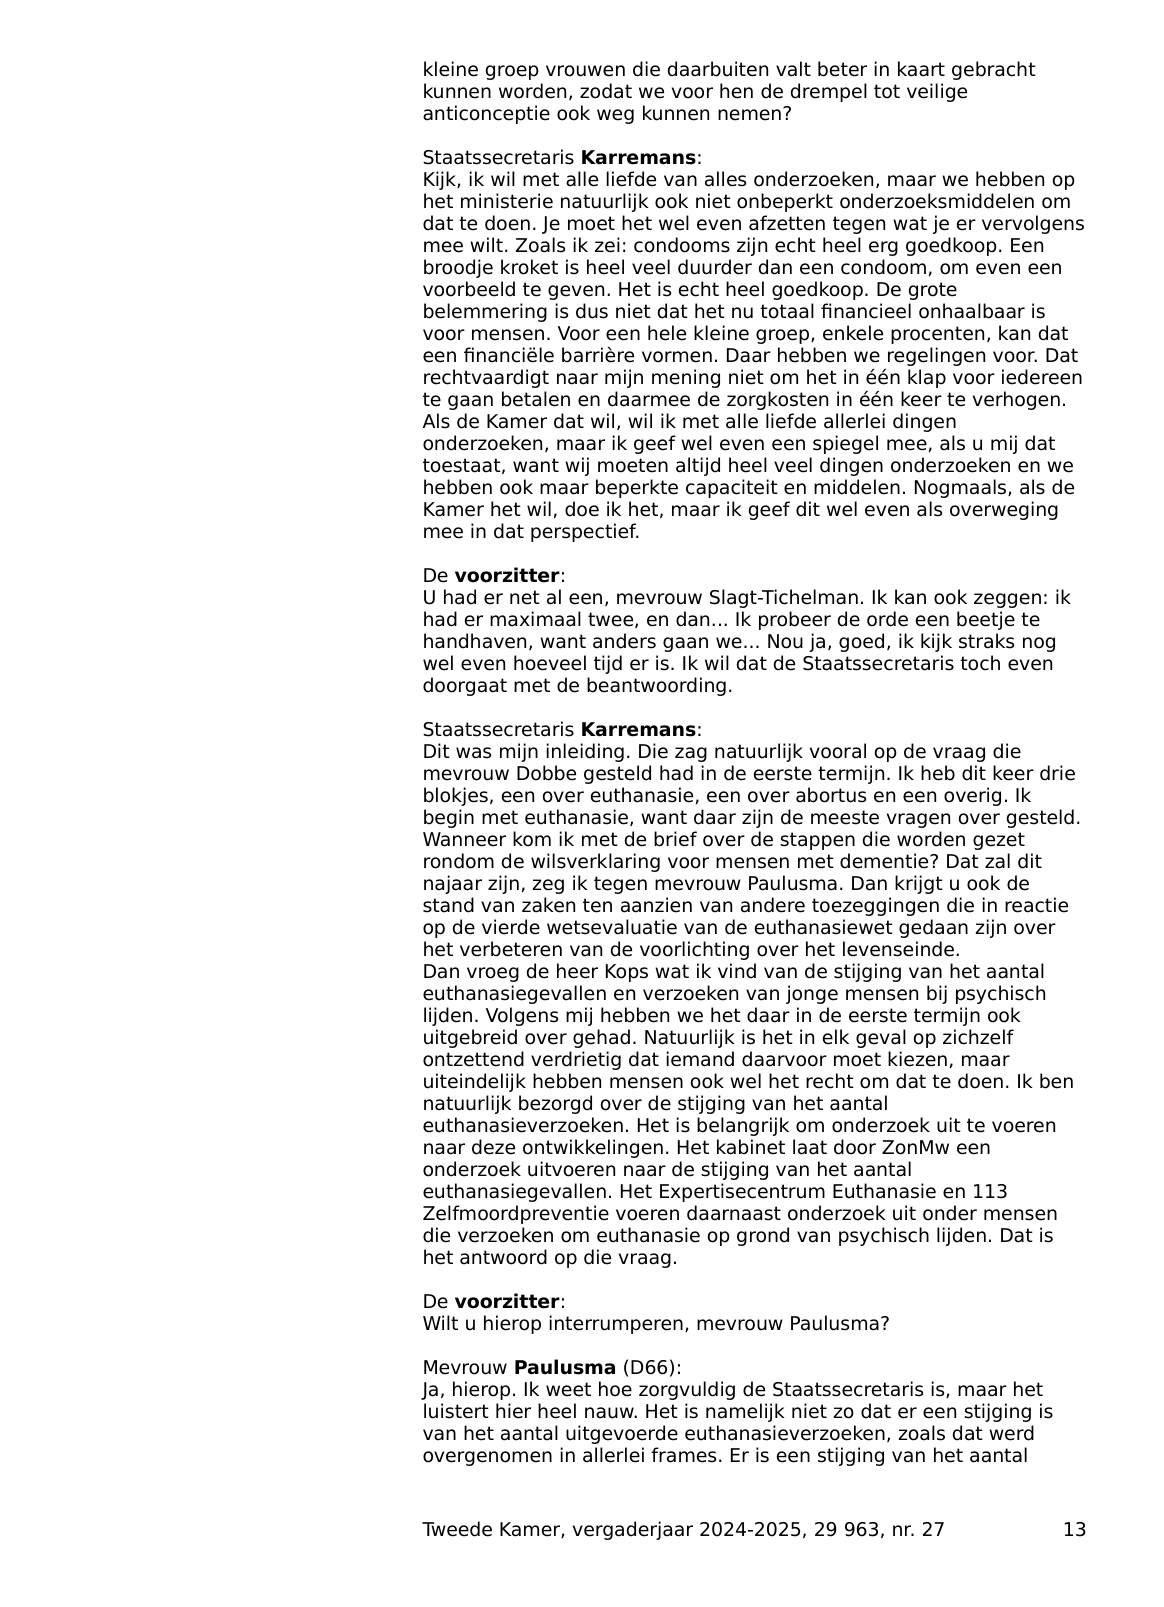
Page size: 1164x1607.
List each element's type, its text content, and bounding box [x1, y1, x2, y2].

text Mevrouw Paulusma (D66): [422, 1357, 1087, 1379]
text Staatssecretaris Karremans: [422, 719, 1087, 741]
text De voorzitter: [422, 1291, 1087, 1313]
text kleine groep vrouwen die daarbuiten valt beter in kaart gebracht kunnen worden, zodat we voor hen de drempel tot veilige anticonceptie ook weg kunnen nemen? [422, 59, 1087, 125]
text Kijk, ik wil met alle liefde van alles onderzoeken, maar we hebben op het ministerie natuurlijk ook niet onbeperkt onderzoeksmiddelen om dat te doen. Je moet het wel even afzetten tegen wat je er vervolgens mee wilt. Zoals ik zei: condooms zijn echt heel erg goedkoop. Een broodje kroket is heel veel duurder dan een condoom, om even een voorbeeld te geven. Het is echt heel goedkoop. De grote belemmering is dus niet dat het nu totaal financieel onhaalbaar is voor mensen. Voor een hele kleine groep, enkele procenten, kan dat een financiële barrière vormen. Daar hebben we regelingen voor. Dat rechtvaardigt naar mijn mening niet om het in één klap voor iedereen te gaan betalen en daarmee de zorgkosten in één keer te verhogen. Als de Kamer dat wil, wil ik met alle liefde allerlei dingen onderzoeken, maar ik geef wel even een spiegel mee, als u mij dat toestaat, want wij moeten altijd heel veel dingen onderzoeken en we hebben ook maar beperkte capaciteit en middelen. Nogmaals, als de Kamer het wil, doe ik het, maar ik geef dit wel even als overweging mee in dat perspectief. [422, 169, 1087, 543]
text Staatssecretaris Karremans: [422, 147, 1087, 169]
text U had er net al een, mevrouw Slagt-Tichelman. Ik kan ook zeggen: ik had er maximaal twee, en dan... Ik probeer de orde een beetje te handhaven, want anders gaan we... Nou ja, goed, ik kijk straks nog wel even hoeveel tijd er is. Ik wil dat de Staatssecretaris toch even doorgaat met de beantwoording. [422, 587, 1087, 697]
text Dit was mijn inleiding. Die zag natuurlijk vooral op de vraag die mevrouw Dobbe gesteld had in de eerste termijn. Ik heb dit keer drie blokjes, een over euthanasie, een over abortus en een overig. Ik begin met euthanasie, want daar zijn de meeste vragen over gesteld. [422, 741, 1087, 829]
text Wilt u hierop interrumperen, mevrouw Paulusma? [422, 1313, 1087, 1335]
text Dan vroeg de heer Kops wat ik vind van de stijging van het aantal euthanasiegevallen en verzoeken van jonge mensen bij psychisch lijden. Volgens mij hebben we het daar in de eerste termijn ook uitgebreid over gehad. Natuurlijk is het in elk geval op zichzelf ontzettend verdrietig dat iemand daarvoor moet kiezen, maar uiteindelijk hebben mensen ook wel het recht om dat te doen. Ik ben natuurlijk bezorgd over de stijging van het aantal euthanasieverzoeken. Het is belangrijk om onderzoek uit te voeren naar deze ontwikkelingen. Het kabinet laat door ZonMw een onderzoek uitvoeren naar de stijging van het aantal euthanasiegevallen. Het Expertisecentrum Euthanasie en 113 Zelfmoordpreventie voeren daarnaast onderzoek uit onder mensen die verzoeken om euthanasie op grond van psychisch lijden. Dat is het antwoord op die vraag. [422, 961, 1087, 1268]
text De voorzitter: [422, 565, 1087, 587]
text Wanneer kom ik met de brief over de stappen die worden gezet rondom de wilsverklaring voor mensen met dementie? Dat zal dit najaar zijn, zeg ik tegen mevrouw Paulusma. Dan krijgt u ook de stand van zaken ten aanzien van andere toezeggingen die in reactie op de vierde wetsevaluatie van de euthanasiewet gedaan zijn over het verbeteren van de voorlichting over het levenseinde. [422, 829, 1087, 961]
text Ja, hierop. Ik weet hoe zorgvuldig de Staatssecretaris is, maar het luistert hier heel nauw. Het is namelijk niet zo dat er een stijging is van het aantal uitgevoerde euthanasieverzoeken, zoals dat werd overgenomen in allerlei frames. Er is een stijging van het aantal [422, 1379, 1087, 1467]
